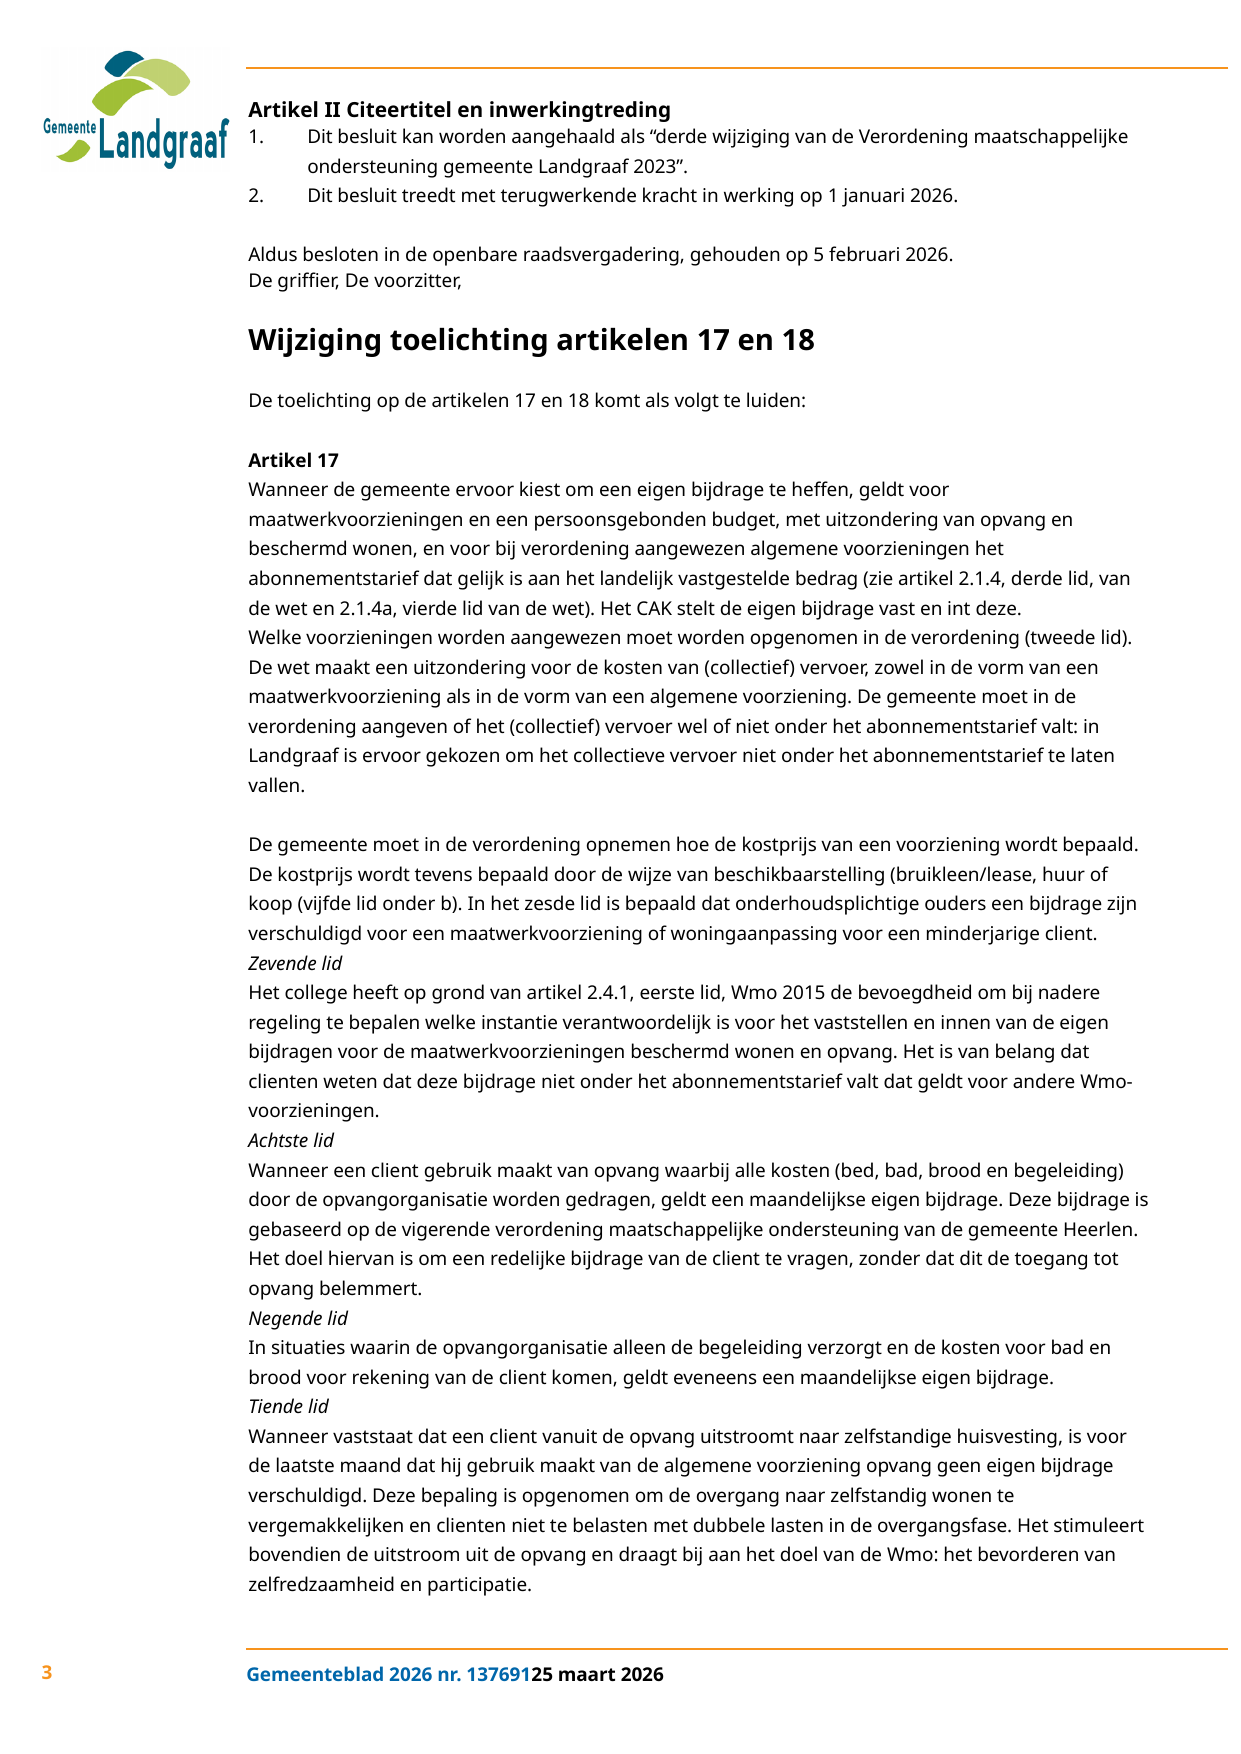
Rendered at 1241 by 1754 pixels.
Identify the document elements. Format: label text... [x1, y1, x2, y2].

text Tiende lid [248, 1393, 1152, 1419]
list Dit besluit kan worden aangehaald als “derde wijziging van de Verordening maatschappelijke ondersteuning gemeente Landgraaf 2023”. [248, 123, 1152, 178]
picture [41, 47, 231, 172]
text Achtste lid [248, 1127, 1152, 1153]
text Aldus besloten in de openbare raadsvergadering, gehouden op 5 februari 2026. [248, 242, 1152, 267]
text Artikel II Citeertitel en inwerkingtreding [248, 95, 1152, 123]
text Artikel 17 [248, 447, 1152, 472]
text Het college heeft op grond van artikel 2.4.1, eerste lid, Wmo 2015 de bevoegdheid om bij nadere regeling te bepalen welke instantie verantwoordelijk is voor het vaststellen en innen van de eigen bijdragen voor de maatwerkvoorzieningen beschermd wonen en opvang. Het is van belang dat clienten weten dat deze bijdrage niet onder het abonnementstarief valt dat geldt voor andere Wmo-voorzieningen. [248, 979, 1152, 1123]
text De toelichting op de artikelen 17 en 18 komt als volgt te luiden: [248, 388, 1152, 413]
text De gemeente moet in de verordening opnemen hoe de kostprijs van een voorziening wordt bepaald. De kostprijs wordt tevens bepaald door de wijze van beschikbaarstelling (bruikleen/lease, huur of koop (vijfde lid onder b). In het zesde lid is bepaald dat onderhoudsplichtige ouders een bijdrage zijn verschuldigd voor een maatwerkvoorziening of woningaanpassing voor een minderjarige client. [248, 831, 1152, 946]
list Dit besluit treedt met terugwerkende kracht in werking op 1 januari 2026. [248, 182, 1152, 208]
text Zevende lid [248, 950, 1152, 975]
text Wanneer vaststaat dat een client vanuit de opvang uitstroomt naar zelfstandige huisvesting, is voor de laatste maand dat hij gebruik maakt van de algemene voorziening opvang geen eigen bijdrage verschuldigd. Deze bepaling is opgenomen om de overgang naar zelfstandig wonen te vergemakkelijken en clienten niet te belasten met dubbele lasten in de overgangsfase. Het stimuleert bovendien de uitstroom uit de opvang en draagt bij aan het doel van de Wmo: het bevorderen van zelfredzaamheid en participatie. [248, 1423, 1152, 1597]
text In situaties waarin de opvangorganisatie alleen de begeleiding verzorgt en de kosten voor bad en brood voor rekening van de client komen, geldt eveneens een maandelijkse eigen bijdrage. [248, 1334, 1152, 1389]
text Welke voorzieningen worden aangewezen moet worden opgenomen in de verordening (tweede lid). De wet maakt een uitzondering voor de kosten van (collectief) vervoer, zowel in de vorm van een maatwerkvoorziening als in de vorm van een algemene voorziening. De gemeente moet in de verordening aangeven of het (collectief) vervoer wel of niet onder het abonnementstarief valt: in Landgraaf is ervoor gekozen om het collectieve vervoer niet onder het abonnementstarief te laten vallen. [248, 624, 1152, 798]
text Wanneer een client gebruik maakt van opvang waarbij alle kosten (bed, bad, brood en begeleiding) door de opvangorganisatie worden gedragen, geldt een maandelijkse eigen bijdrage. Deze bijdrage is gebaseerd op de vigerende verordening maatschappelijke ondersteuning van de gemeente Heerlen. Het doel hiervan is om een redelijke bijdrage van de client te vragen, zonder dat dit de toegang tot opvang belemmert. [248, 1157, 1152, 1301]
text Wanneer de gemeente ervoor kiest om een eigen bijdrage te heffen, geldt voor maatwerkvoorzieningen en een persoonsgebonden budget, met uitzondering van opvang en beschermd wonen, en voor bij verordening aangewezen algemene voorzieningen het abonnementstarief dat gelijk is aan het landelijk vastgestelde bedrag (zie artikel 2.1.4, derde lid, van de wet en 2.1.4a, vierde lid van de wet). Het CAK stelt de eigen bijdrage vast en int deze. [248, 476, 1152, 620]
text De griffier, De voorzitter, [248, 267, 1152, 293]
text Negende lid [248, 1305, 1152, 1330]
text Wijziging toelichting artikelen 17 en 18 [248, 319, 1152, 358]
